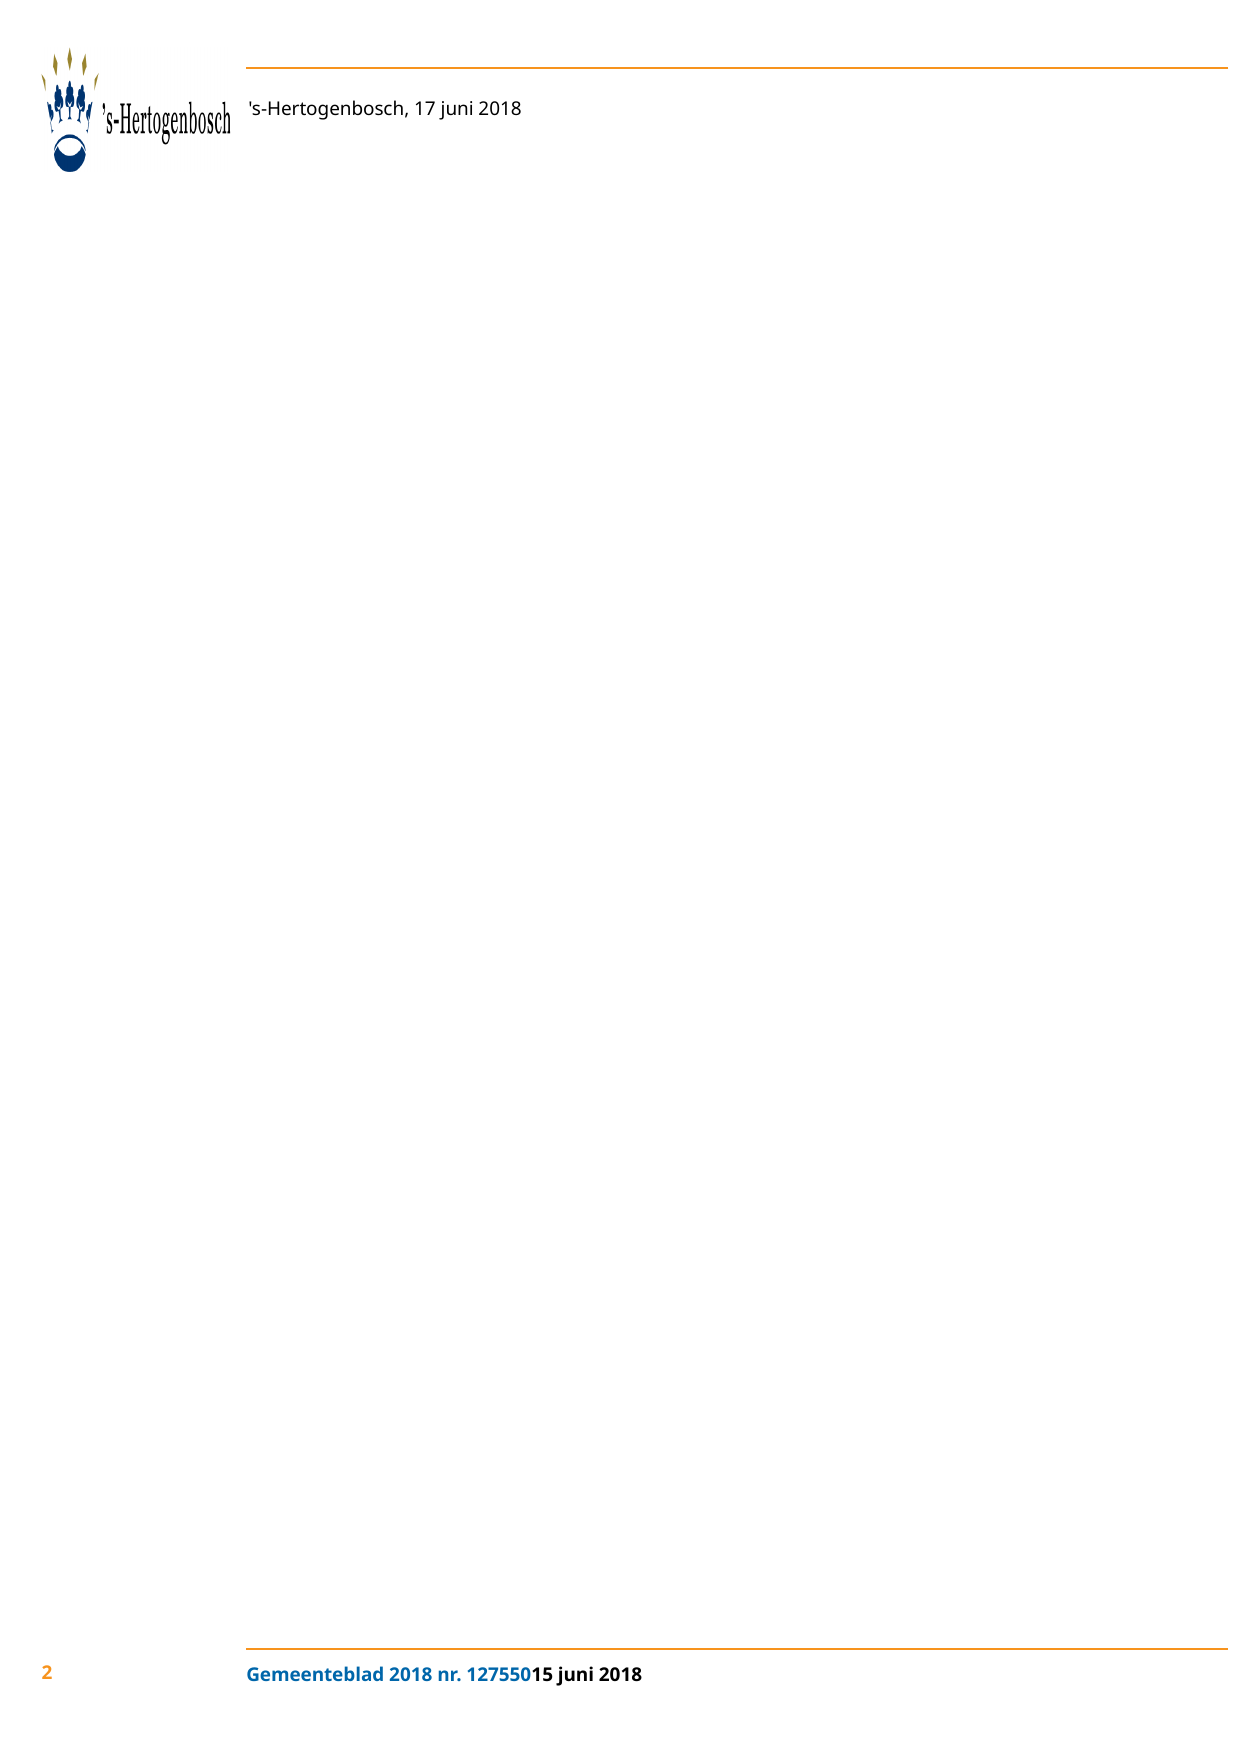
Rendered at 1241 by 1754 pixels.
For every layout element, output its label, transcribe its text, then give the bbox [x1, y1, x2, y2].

text 's-Hertogenbosch, 17 juni 2018 [248, 95, 1152, 121]
picture [41, 47, 231, 172]
